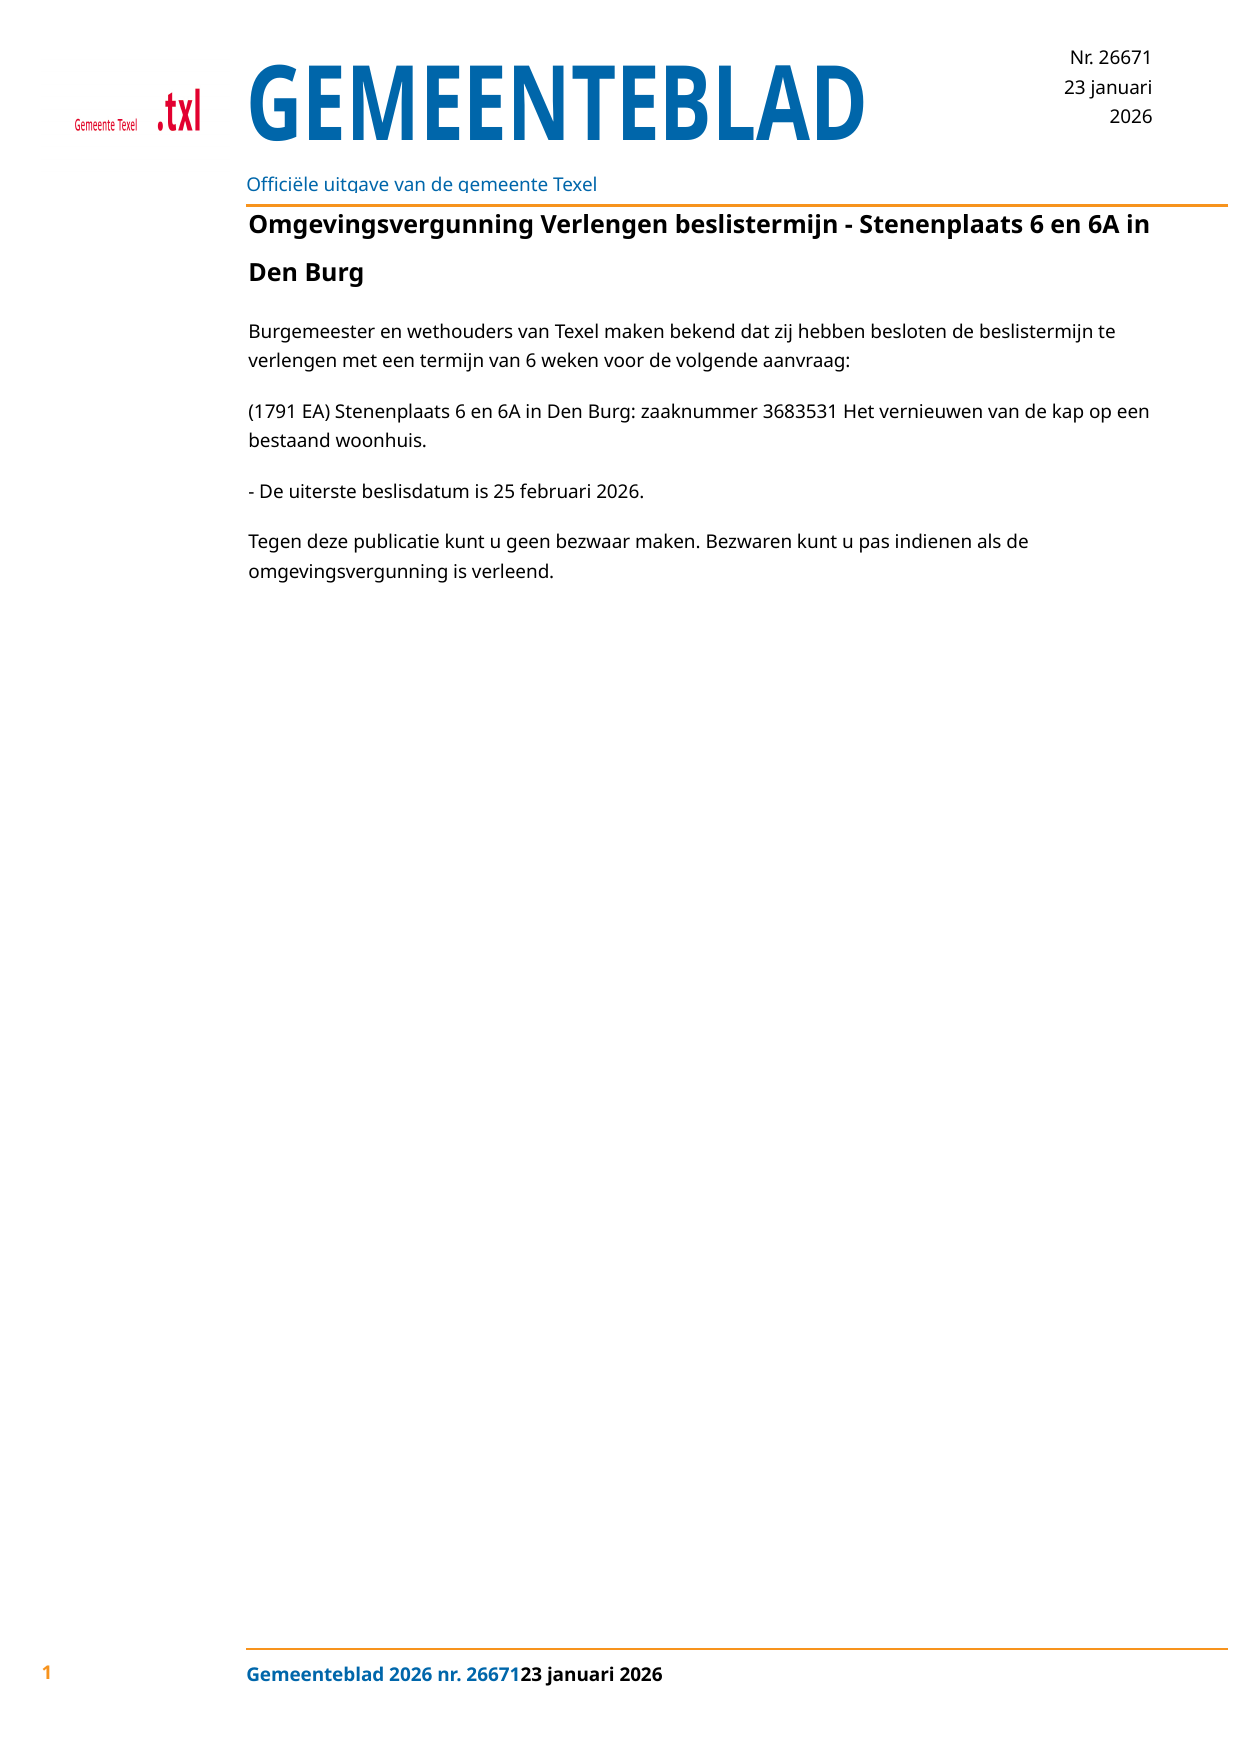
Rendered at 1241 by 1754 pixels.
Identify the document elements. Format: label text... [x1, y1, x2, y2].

text - De uiterste beslisdatum is 25 februari 2026. [248, 478, 1152, 504]
picture [41, 47, 231, 172]
text Burgemeester en wethouders van Texel maken bekend dat zij hebben besloten de beslistermijn te verlengen met een termijn van 6 weken voor de volgende aanvraag: [248, 318, 1152, 373]
text Tegen deze publicatie kunt u geen bezwaar maken. Bezwaren kunt u pas indienen als de omgevingsvergunning is verleend. [248, 528, 1152, 584]
text (1791 EA) Stenenplaats 6 en 6A in Den Burg: zaaknummer 3683531 Het vernieuwen van de kap op een bestaand woonhuis. [248, 398, 1152, 453]
text Omgevingsvergunning Verlengen beslistermijn - Stenenplaats 6 en 6A in Den Burg [248, 207, 1152, 288]
